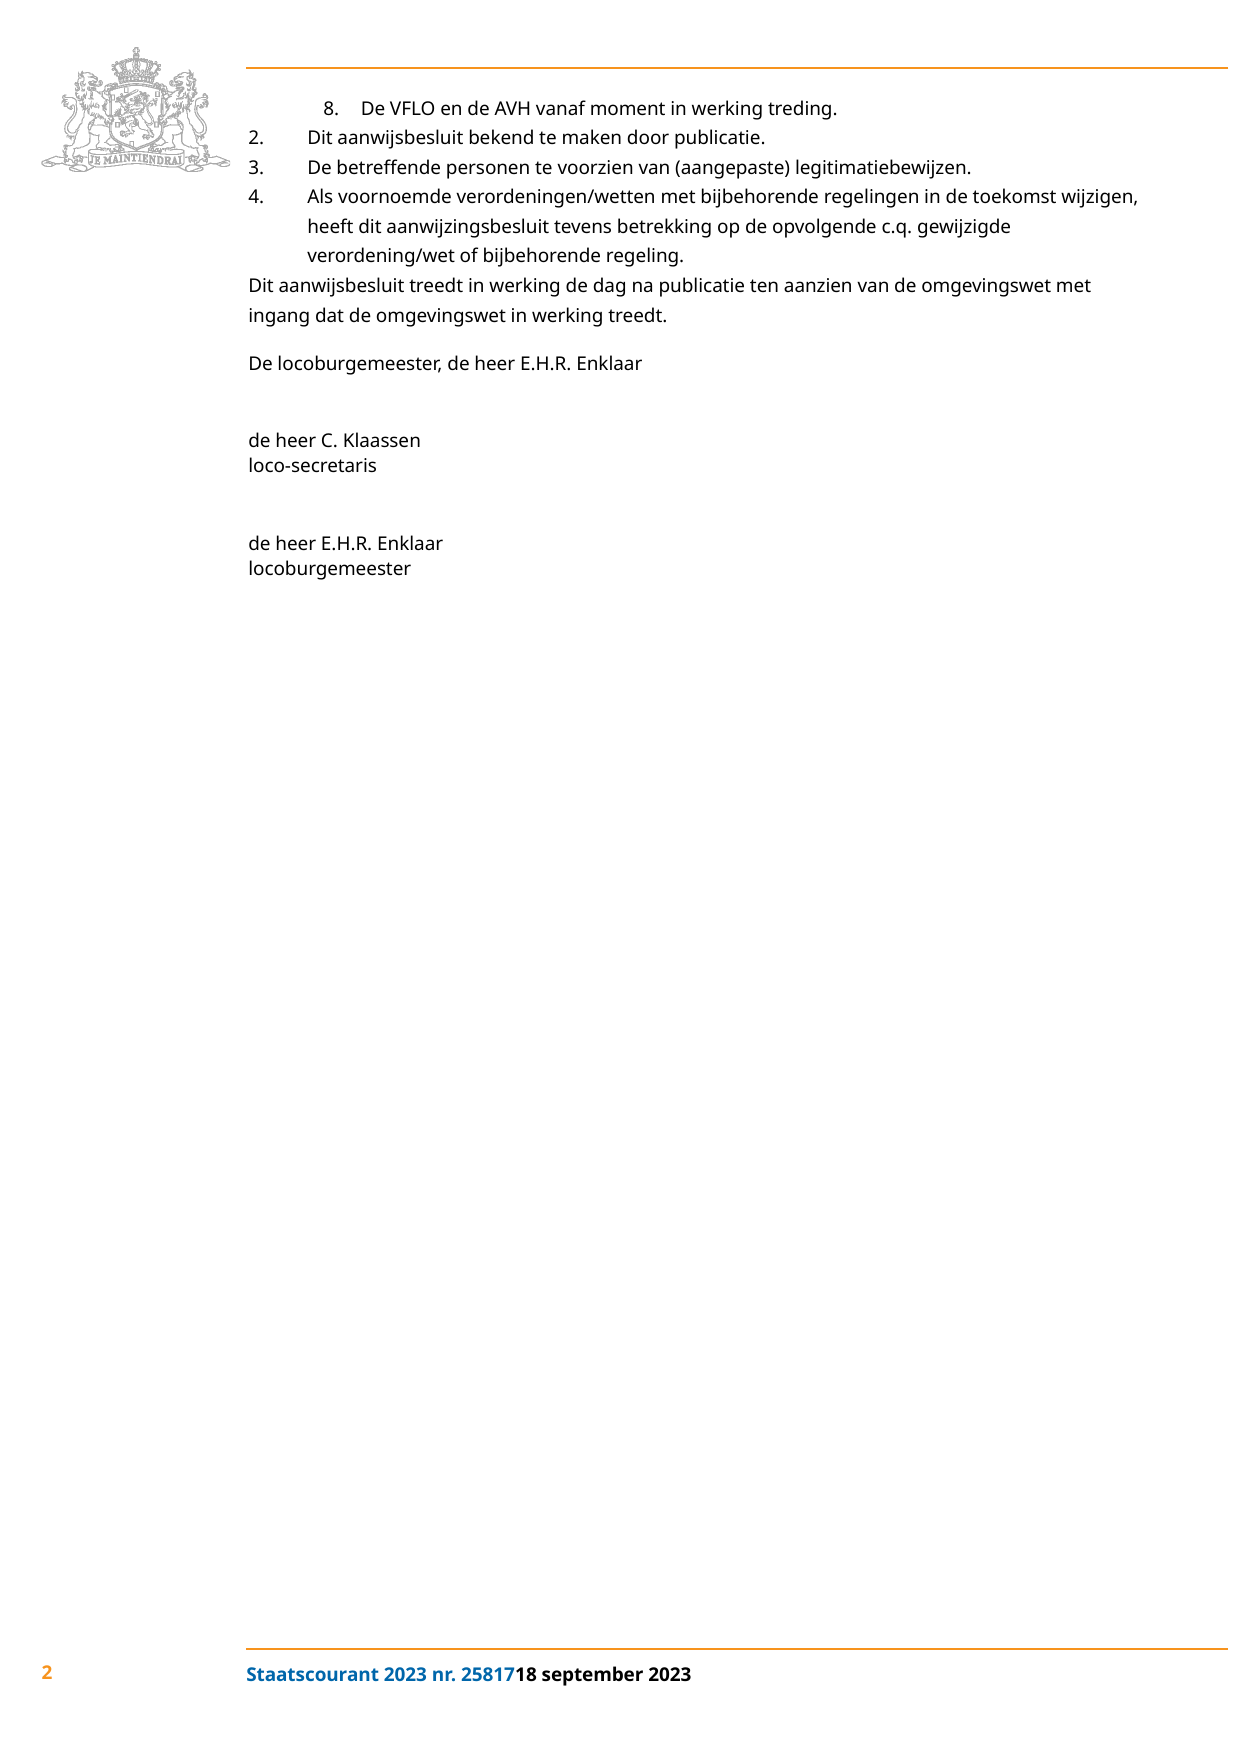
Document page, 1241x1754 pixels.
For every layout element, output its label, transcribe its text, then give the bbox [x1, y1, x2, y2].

text locoburgemeester [248, 556, 1152, 581]
text De locoburgemeester, de heer E.H.R. Enklaar [248, 350, 1152, 375]
text de heer C. Klaassen [248, 427, 1152, 453]
list De betreffende personen te voorzien van (aangepaste) legitimatiebewijzen. [248, 154, 1152, 180]
list Dit aanwijsbesluit bekend te maken door publicatie. [248, 124, 1152, 150]
text loco-secretaris [248, 453, 1152, 478]
list Als voornoemde verordeningen/wetten met bijbehorende regelingen in de toekomst wijzigen, heeft dit aanwijzingsbesluit tevens betrekking op de opvolgende c.q. gewijzigde verordening/wet of bijbehorende regeling. [248, 183, 1152, 268]
list De VFLO en de AVH vanaf moment in werking treding. [323, 95, 1152, 121]
text Dit aanwijsbesluit treedt in werking de dag na publicatie ten aanzien van de omgevingswet met ingang dat de omgevingswet in werking treedt. [248, 272, 1152, 328]
text de heer E.H.R. Enklaar [248, 530, 1152, 556]
picture [41, 47, 231, 172]
